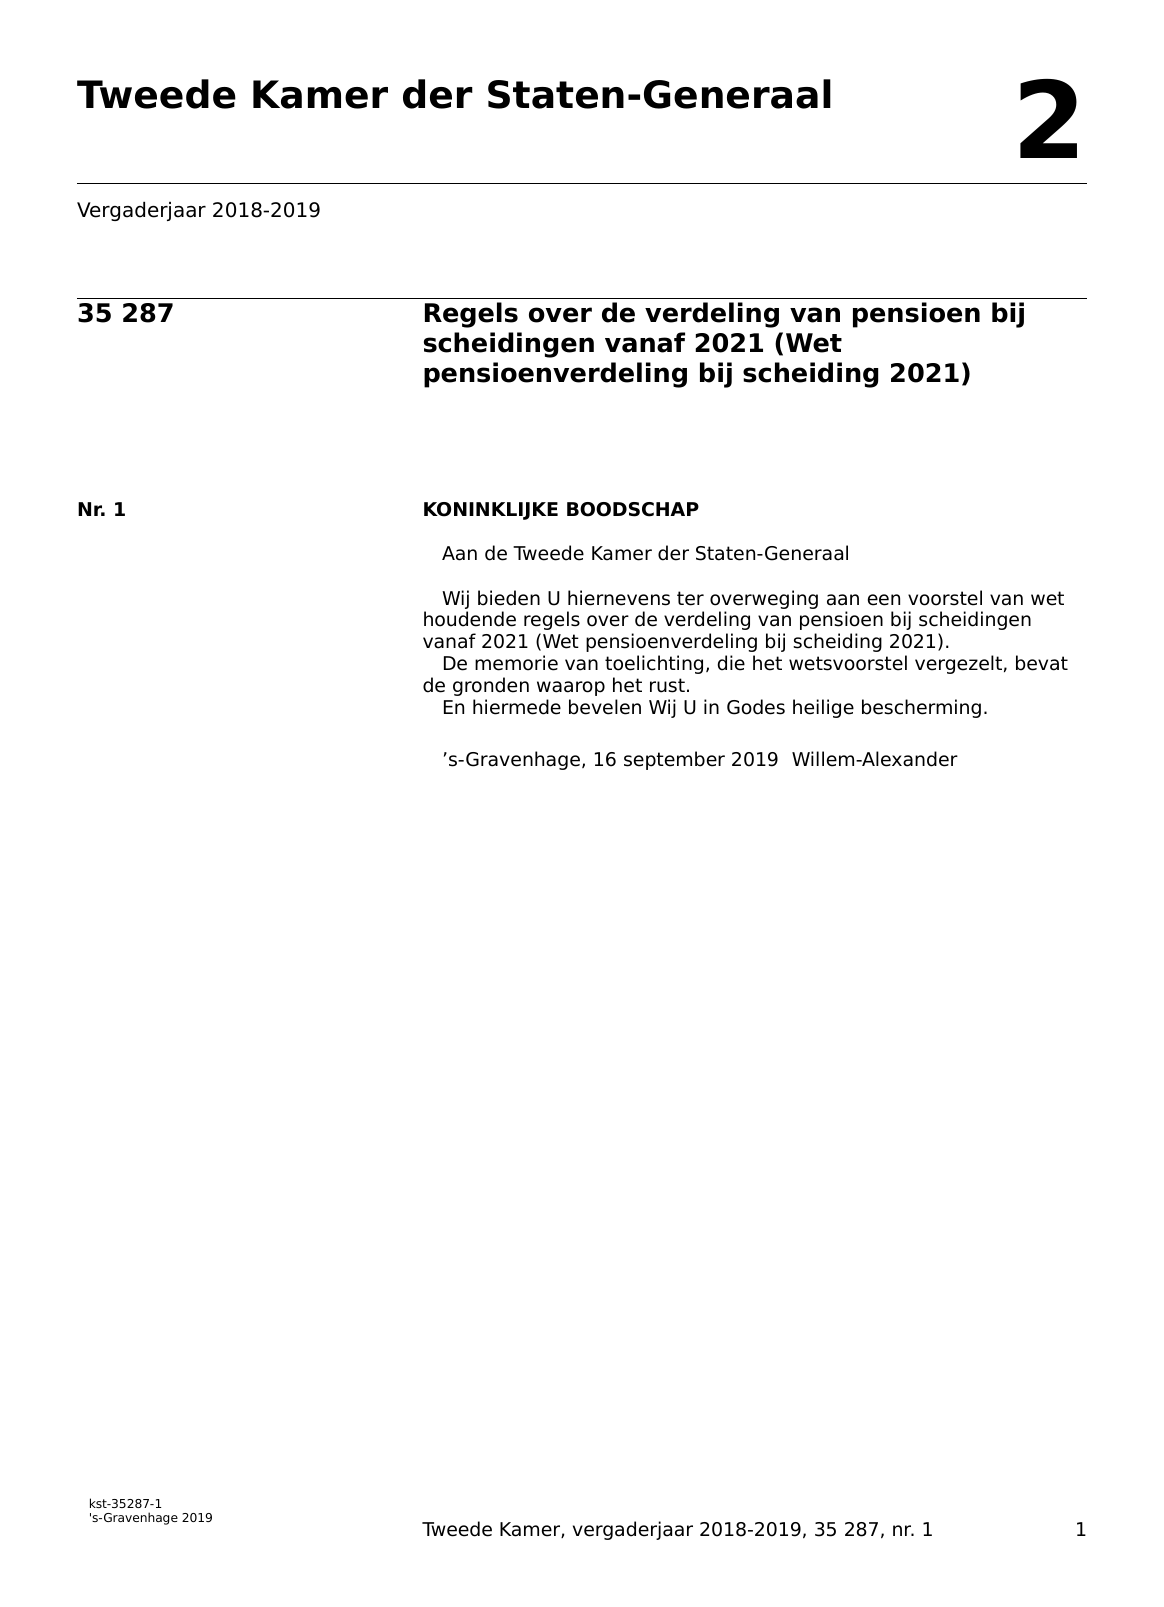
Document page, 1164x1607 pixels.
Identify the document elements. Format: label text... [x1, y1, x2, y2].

text kst-35287-1 [88, 1497, 323, 1511]
text Aan de Tweede Kamer der Staten-Generaal [422, 543, 1087, 565]
text De memorie van toelichting, die het wetsvoorstel vergezelt, bevat de gronden waarop het rust. [422, 653, 1087, 697]
subtitle Nr. 1 KONINKLIJKE BOODSCHAP [77, 499, 1087, 521]
subtitle 35 287 Regels over de verdeling van pensioen bij scheidingen vanaf 2021 (Wet pensioenverdeling bij scheiding 2021) [77, 299, 1087, 388]
text Wij bieden U hiernevens ter overweging aan een voorstel van wet houdende regels over de verdeling van pensioen bij scheidingen vanaf 2021 (Wet pensioenverdeling bij scheiding 2021). [422, 587, 1087, 653]
text En hiermede bevelen Wij U in Godes heilige bescherming. [422, 697, 1087, 719]
text ’s-Gravenhage, 16 september 2019 Willem-Alexander [422, 749, 1087, 771]
text 's-Gravenhage 2019 [88, 1511, 323, 1525]
table_header 2 [886, 59, 1087, 183]
table_cell Vergaderjaar 2018-2019 [77, 184, 1087, 298]
table_header Tweede Kamer der Staten-Generaal [77, 59, 886, 183]
